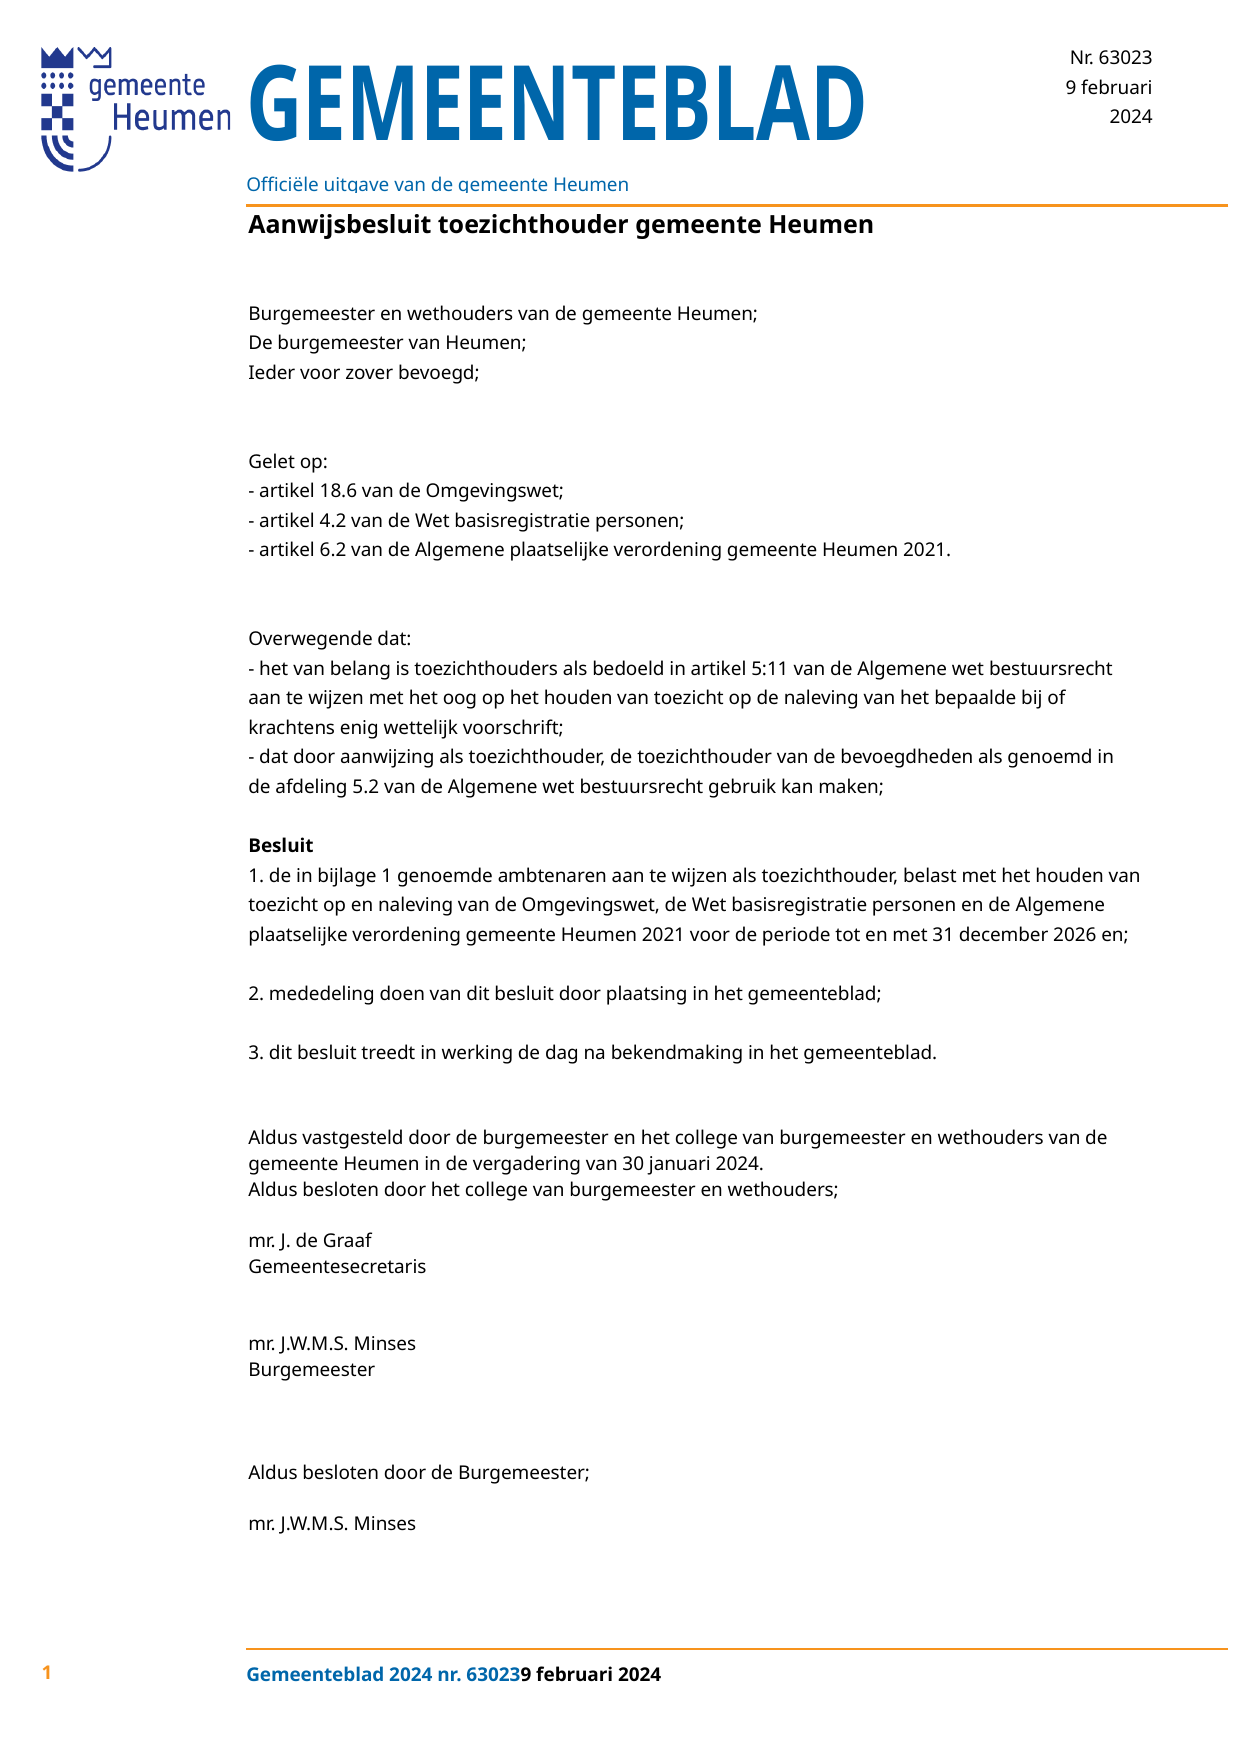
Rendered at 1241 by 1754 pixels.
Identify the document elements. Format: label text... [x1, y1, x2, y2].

text Aldus besloten door het college van burgemeester en wethouders; [248, 1176, 1152, 1202]
text mr. J. de Graaf [248, 1227, 1152, 1253]
text krachtens enig wettelijk voorschrift; [248, 714, 1152, 740]
text Besluit [248, 832, 1152, 858]
text mr. J.W.M.S. Minses [248, 1330, 1152, 1356]
text 2. mededeling doen van dit besluit door plaatsing in het gemeenteblad; [248, 980, 1152, 1006]
text Gelet op: [248, 448, 1152, 473]
text Ieder voor zover bevoegd; [248, 359, 1152, 385]
text Burgemeester en wethouders van de gemeente Heumen; [248, 300, 1152, 326]
picture [41, 47, 231, 172]
text - artikel 18.6 van de Omgevingswet; [248, 477, 1152, 503]
text - artikel 4.2 van de Wet basisregistratie personen; [248, 507, 1152, 533]
text - het van belang is toezichthouders als bedoeld in artikel 5:11 van de Algemene wet bestuursrecht [248, 655, 1152, 681]
text Aanwijsbesluit toezichthouder gemeente Heumen [248, 207, 1152, 241]
text 3. dit besluit treedt in werking de dag na bekendmaking in het gemeenteblad. [248, 1039, 1152, 1065]
text - dat door aanwijzing als toezichthouder, de toezichthouder van de bevoegdheden als genoemd in [248, 744, 1152, 769]
text Burgemeester [248, 1356, 1152, 1382]
text Aldus besloten door de Burgemeester; [248, 1459, 1152, 1484]
text Gemeentesecretaris [248, 1253, 1152, 1279]
text Overwegende dat: [248, 625, 1152, 651]
text de afdeling 5.2 van de Algemene wet bestuursrecht gebruik kan maken; [248, 773, 1152, 799]
text - artikel 6.2 van de Algemene plaatselijke verordening gemeente Heumen 2021. [248, 537, 1152, 562]
text De burgemeester van Heumen; [248, 329, 1152, 355]
text mr. J.W.M.S. Minses [248, 1510, 1152, 1536]
text aan te wijzen met het oog op het houden van toezicht op de naleving van het bepaalde bij of [248, 684, 1152, 710]
text 1. de in bijlage 1 genoemde ambtenaren aan te wijzen als toezichthouder, belast met het houden van toezicht op en naleving van de Omgevingswet, de Wet basisregistratie personen en de Algemene plaatselijke verordening gemeente Heumen 2021 voor de periode tot en met 31 december 2026 en; [248, 862, 1152, 947]
text Aldus vastgesteld door de burgemeester en het college van burgemeester en wethouders van de gemeente Heumen in de vergadering van 30 januari 2024. [248, 1124, 1152, 1176]
